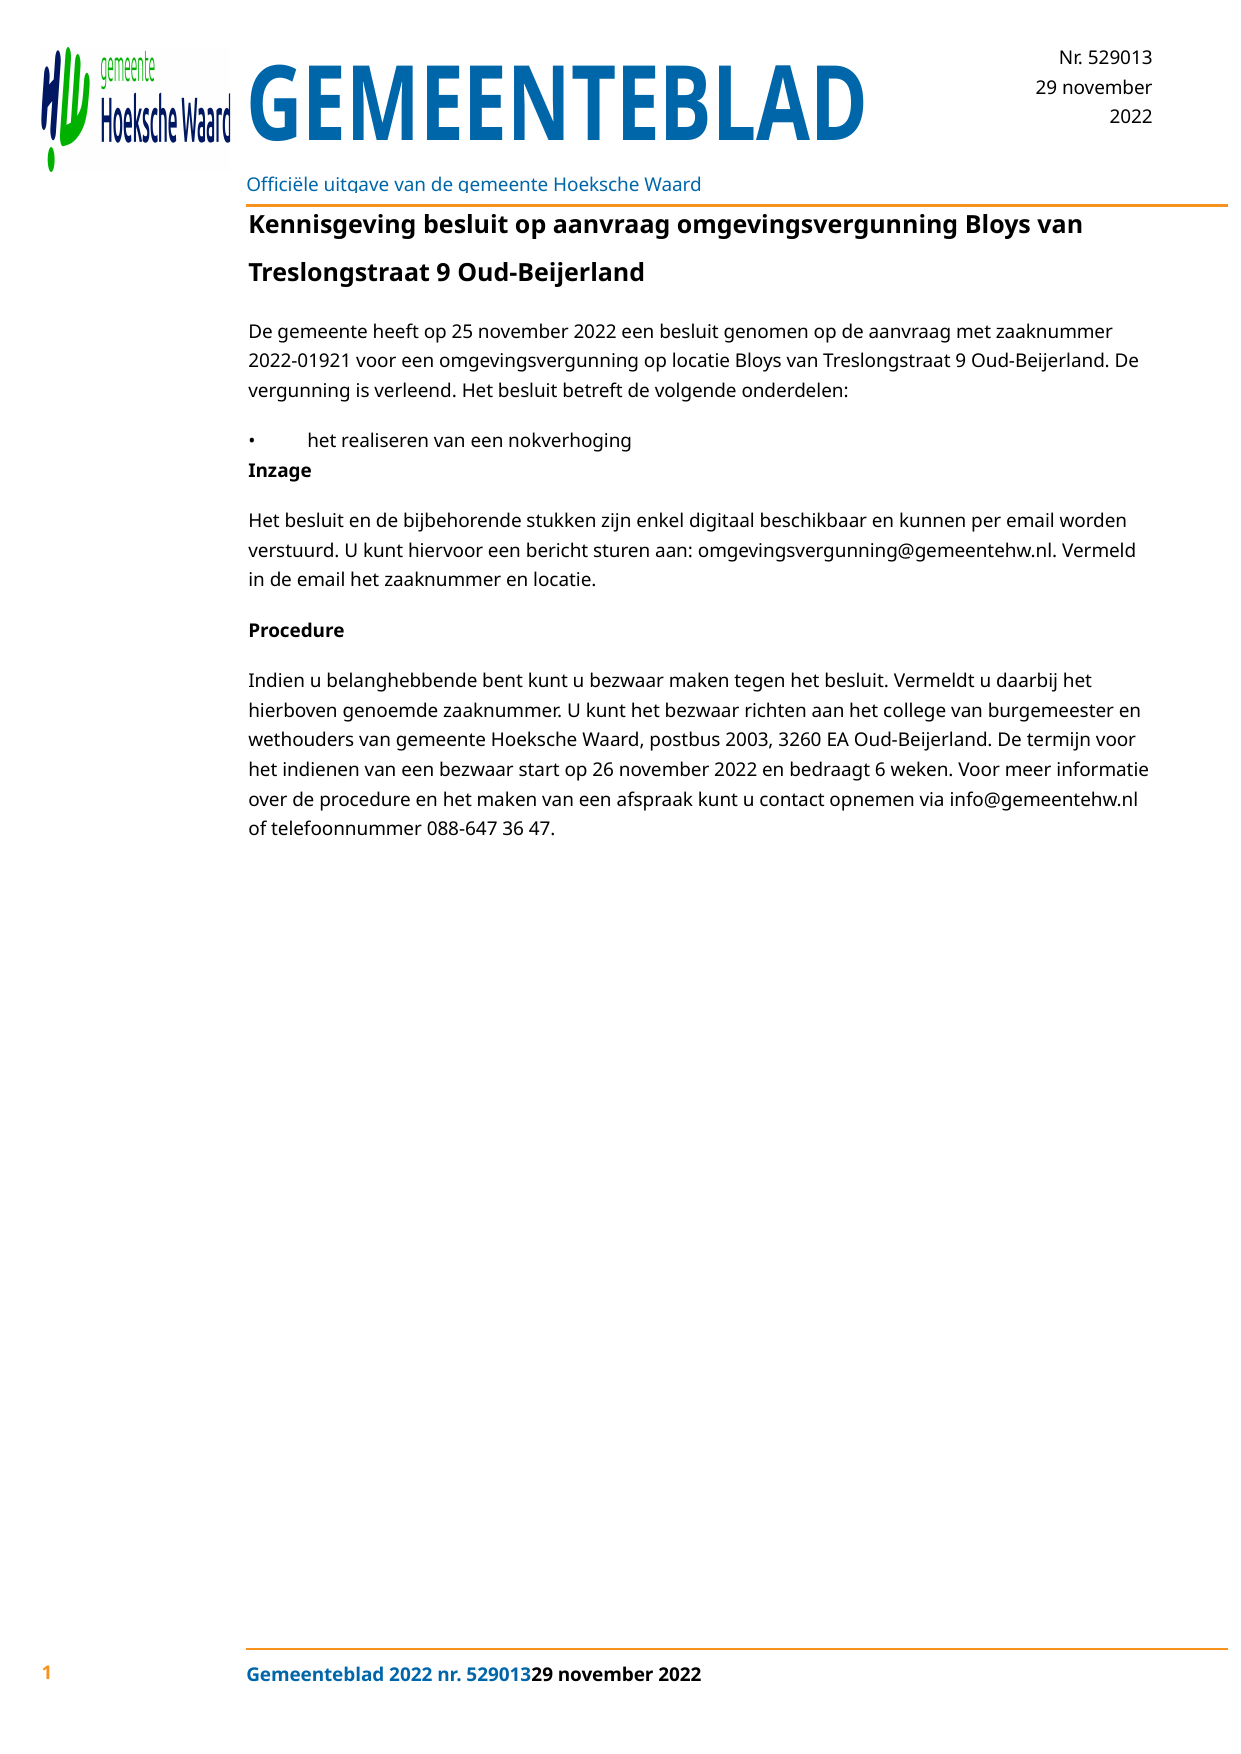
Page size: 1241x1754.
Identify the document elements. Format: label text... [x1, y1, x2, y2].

text Inzage [248, 457, 1152, 483]
text Indien u belanghebbende bent kunt u bezwaar maken tegen het besluit. Vermeldt u daarbij het hierboven genoemde zaaknummer. U kunt het bezwaar richten aan het college van burgemeester en wethouders van gemeente Hoeksche Waard, postbus 2003, 3260 EA Oud-Beijerland. De termijn voor het indienen van een bezwaar start op 26 november 2022 en bedraagt 6 weken. Voor meer informatie over de procedure en het maken van een afspraak kunt u contact opnemen via info@gemeentehw.nl of telefoonnummer 088-647 36 47. [248, 667, 1152, 841]
text Kennisgeving besluit op aanvraag omgevingsvergunning Bloys van Treslongstraat 9 Oud-Beijerland [248, 207, 1152, 288]
text Procedure [248, 617, 1152, 643]
text Het besluit en de bijbehorende stukken zijn enkel digitaal beschikbaar en kunnen per email worden verstuurd. U kunt hiervoor een bericht sturen aan: omgevingsvergunning@gemeentehw.nl. Vermeld in de email het zaaknummer en locatie. [248, 507, 1152, 592]
text De gemeente heeft op 25 november 2022 een besluit genomen op de aanvraag met zaaknummer 2022-01921 voor een omgevingsvergunning op locatie Bloys van Treslongstraat 9 Oud-Beijerland. De vergunning is verleend. Het besluit betreft de volgende onderdelen: [248, 318, 1152, 403]
picture [41, 47, 231, 172]
list het realiseren van een nokverhoging [248, 427, 1152, 453]
